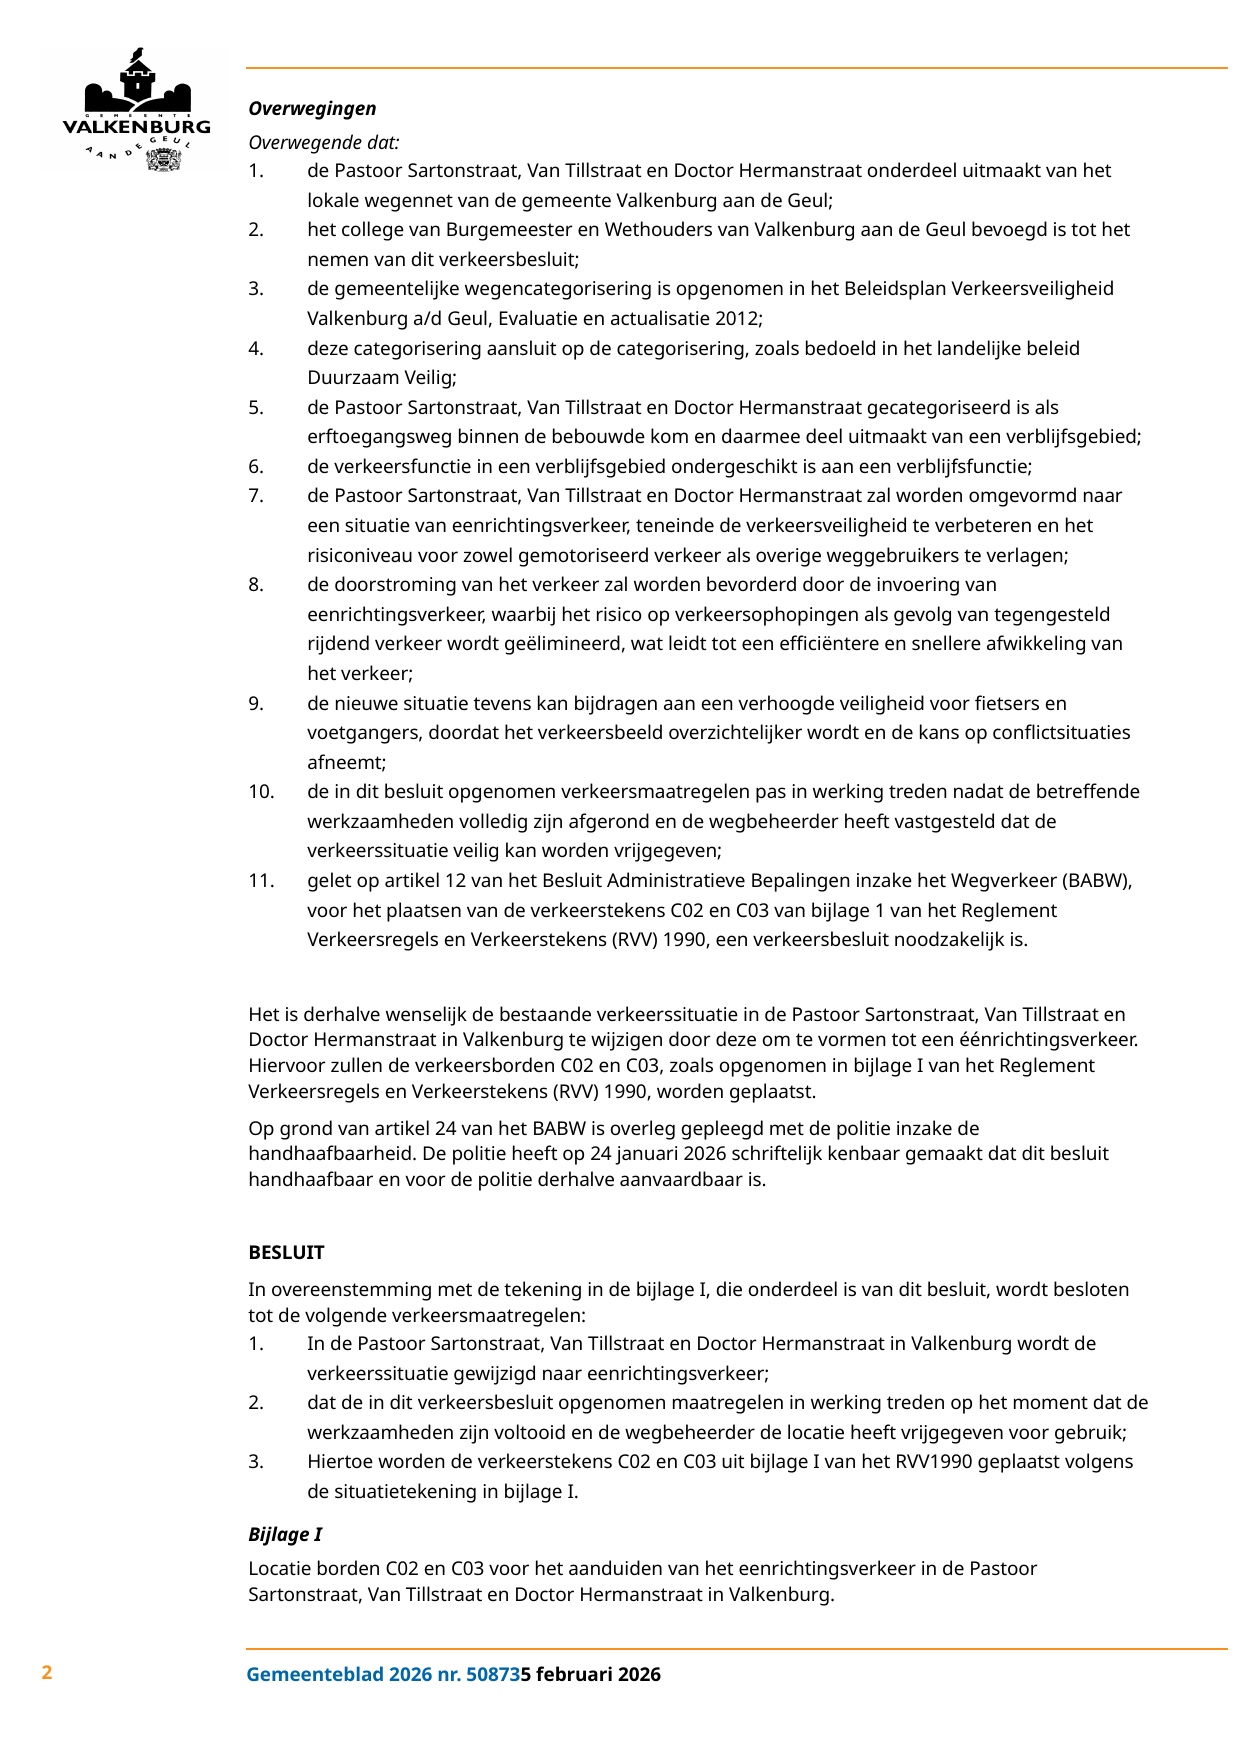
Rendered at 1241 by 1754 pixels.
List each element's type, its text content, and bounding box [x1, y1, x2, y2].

list de verkeersfunctie in een verblijfsgebied ondergeschikt is aan een verblijfsfunctie; [248, 453, 1152, 479]
list de gemeentelijke wegencategorisering is opgenomen in het Beleidsplan Verkeersveiligheid Valkenburg a/d Geul, Evaluatie en actualisatie 2012; [248, 276, 1152, 331]
list deze categorisering aansluit op de categorisering, zoals bedoeld in het landelijke beleid Duurzaam Veilig; [248, 335, 1152, 390]
list gelet op artikel 12 van het Besluit Administratieve Bepalingen inzake het Wegverkeer (BABW), voor het plaatsen van de verkeerstekens C02 en C03 van bijlage 1 van het Reglement Verkeersregels en Verkeerstekens (RVV) 1990, een verkeersbesluit noodzakelijk is. [248, 867, 1152, 952]
text Overwegingen [248, 95, 1152, 121]
list Hiertoe worden de verkeerstekens C02 en C03 uit bijlage I van het RVV1990 geplaatst volgens de situatietekening in bijlage I. [248, 1449, 1152, 1504]
list de Pastoor Sartonstraat, Van Tillstraat en Doctor Hermanstraat onderdeel uitmaakt van het lokale wegennet van de gemeente Valkenburg aan de Geul; [248, 157, 1152, 212]
list de Pastoor Sartonstraat, Van Tillstraat en Doctor Hermanstraat zal worden omgevormd naar een situatie van eenrichtingsverkeer, teneinde de verkeersveiligheid te verbeteren en het risiconiveau voor zowel gemotoriseerd verkeer als overige weggebruikers te verlagen; [248, 483, 1152, 567]
list In de Pastoor Sartonstraat, Van Tillstraat en Doctor Hermanstraat in Valkenburg wordt de verkeerssituatie gewijzigd naar eenrichtingsverkeer; [248, 1330, 1152, 1386]
list de doorstroming van het verkeer zal worden bevorderd door de invoering van eenrichtingsverkeer, waarbij het risico op verkeersophopingen als gevolg van tegengesteld rijdend verkeer wordt geëlimineerd, wat leidt tot een efficiëntere en snellere afwikkeling van het verkeer; [248, 571, 1152, 686]
text In overeenstemming met de tekening in de bijlage I, die onderdeel is van dit besluit, wordt besloten tot de volgende verkeersmaatregelen: [248, 1276, 1152, 1328]
text Bijlage I [248, 1521, 1152, 1547]
list de in dit besluit opgenomen verkeersmaatregelen pas in werking treden nadat de betreffende werkzaamheden volledig zijn afgerond en de wegbeheerder heeft vastgesteld dat de verkeerssituatie veilig kan worden vrijgegeven; [248, 778, 1152, 863]
list de nieuwe situatie tevens kan bijdragen aan een verhoogde veiligheid voor fietsers en voetgangers, doordat het verkeersbeeld overzichtelijker wordt en de kans op conflictsituaties afneemt; [248, 690, 1152, 774]
text Op grond van artikel 24 van het BABW is overleg gepleegd met de politie inzake de handhaafbaarheid. De politie heeft op 24 januari 2026 schriftelijk kenbaar gemaakt dat dit besluit handhaafbaar en voor de politie derhalve aanvaardbaar is. [248, 1115, 1152, 1192]
text Overwegende dat: [248, 129, 1152, 154]
list het college van Burgemeester en Wethouders van Valkenburg aan de Geul bevoegd is tot het nemen van dit verkeersbesluit; [248, 216, 1152, 272]
picture [41, 47, 231, 172]
list de Pastoor Sartonstraat, Van Tillstraat en Doctor Hermanstraat gecategoriseerd is als erftoegangsweg binnen de bebouwde kom en daarmee deel uitmaakt van een verblijfsgebied; [248, 394, 1152, 449]
list dat de in dit verkeersbesluit opgenomen maatregelen in werking treden op het moment dat de werkzaamheden zijn voltooid en de wegbeheerder de locatie heeft vrijgegeven voor gebruik; [248, 1389, 1152, 1445]
text BESLUIT [248, 1239, 1152, 1265]
text Locatie borden C02 en C03 voor het aanduiden van het eenrichtingsverkeer in de Pastoor Sartonstraat, Van Tillstraat en Doctor Hermanstraat in Valkenburg. [248, 1555, 1152, 1607]
text Het is derhalve wenselijk de bestaande verkeerssituatie in de Pastoor Sartonstraat, Van Tillstraat en Doctor Hermanstraat in Valkenburg te wijzigen door deze om te vormen tot een éénrichtingsverkeer. Hiervoor zullen de verkeersborden C02 en C03, zoals opgenomen in bijlage I van het Reglement Verkeersregels en Verkeerstekens (RVV) 1990, worden geplaatst. [248, 1001, 1152, 1104]
